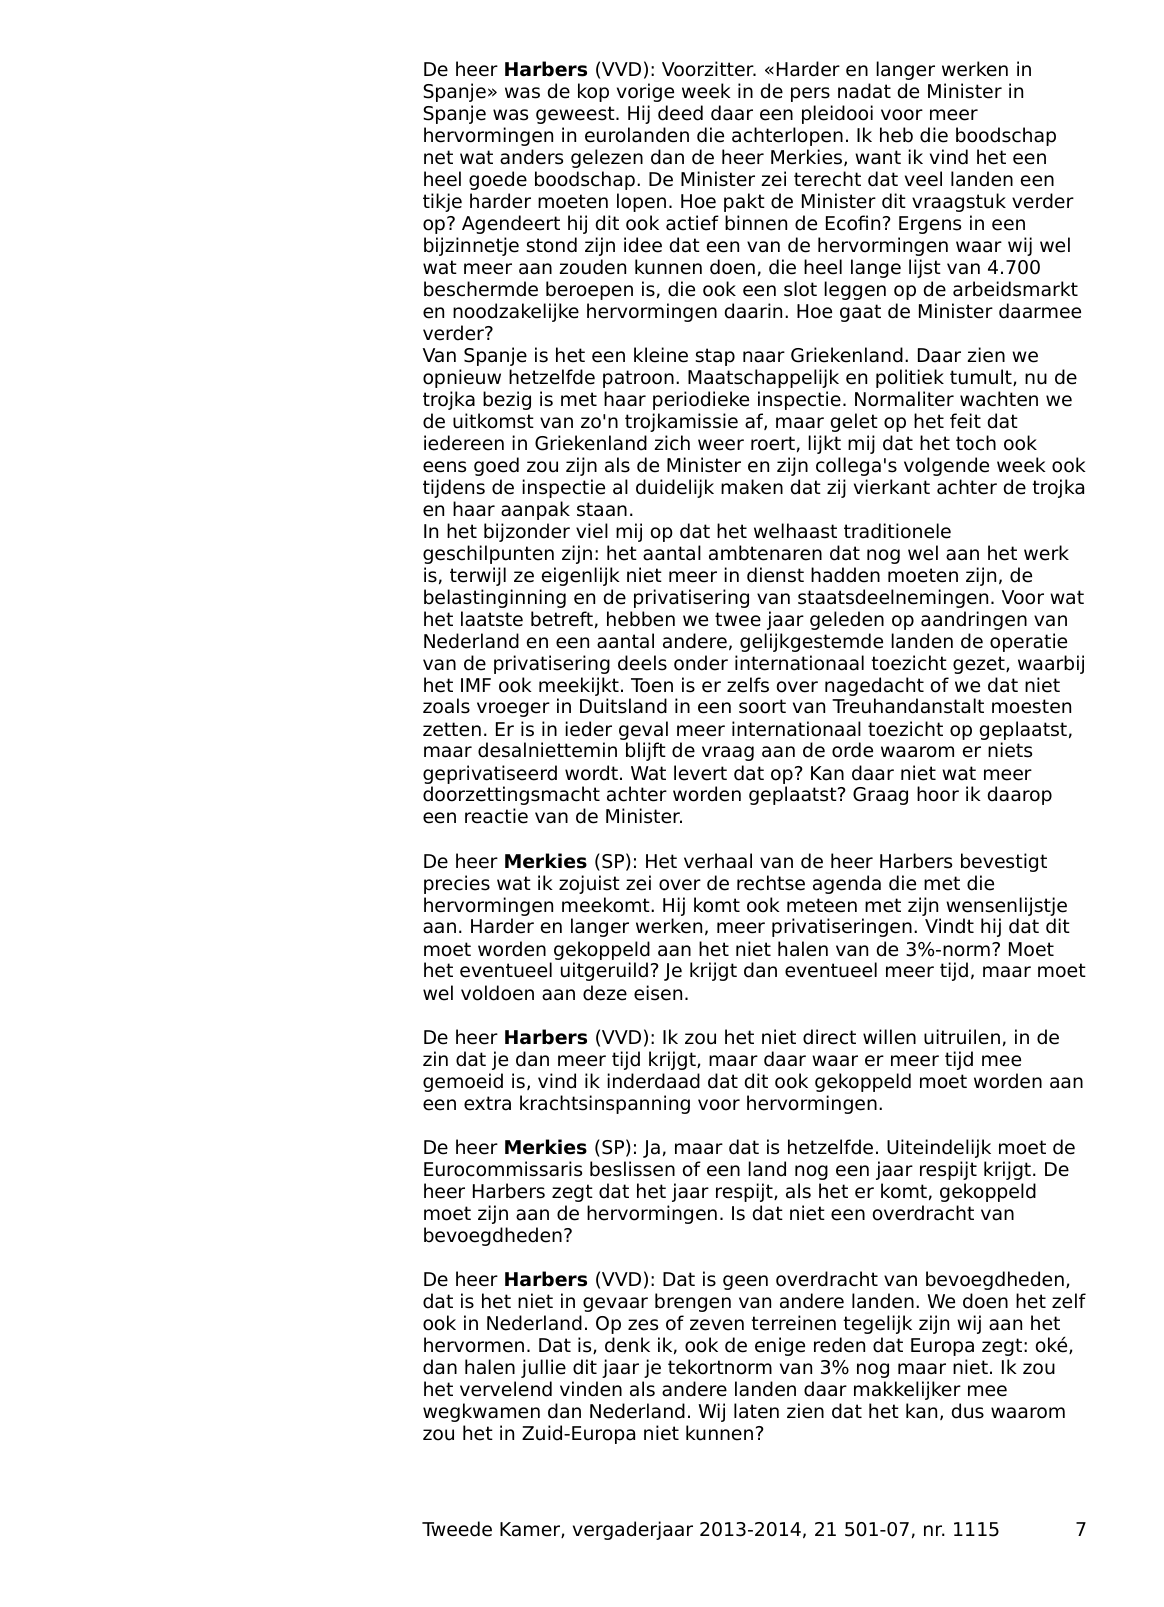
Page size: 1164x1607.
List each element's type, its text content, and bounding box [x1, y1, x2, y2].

text De heer Harbers (VVD): Ik zou het niet direct willen uitruilen, in de zin dat je dan meer tijd krijgt, maar daar waar er meer tijd mee gemoeid is, vind ik inderdaad dat dit ook gekoppeld moet worden aan een extra krachtsinspanning voor hervormingen. [422, 1027, 1087, 1114]
text De heer Harbers (VVD): Dat is geen overdracht van bevoegdheden, dat is het niet in gevaar brengen van andere landen. We doen het zelf ook in Nederland. Op zes of zeven terreinen tegelijk zijn wij aan het hervormen. Dat is, denk ik, ook de enige reden dat Europa zegt: oké, dan halen jullie dit jaar je tekortnorm van 3% nog maar niet. Ik zou het vervelend vinden als andere landen daar makkelijker mee wegkwamen dan Nederland. Wij laten zien dat het kan, dus waarom zou het in Zuid-Europa niet kunnen? [422, 1269, 1087, 1444]
text De heer Merkies (SP): Het verhaal van de heer Harbers bevestigt precies wat ik zojuist zei over de rechtse agenda die met die hervormingen meekomt. Hij komt ook meteen met zijn wensenlijstje aan. Harder en langer werken, meer privatiseringen. Vindt hij dat dit moet worden gekoppeld aan het niet halen van de 3%-norm? Moet het eventueel uitgeruild? Je krijgt dan eventueel meer tijd, maar moet wel voldoen aan deze eisen. [422, 851, 1087, 1004]
text De heer Merkies (SP): Ja, maar dat is hetzelfde. Uiteindelijk moet de Eurocommissaris beslissen of een land nog een jaar respijt krijgt. De heer Harbers zegt dat het jaar respijt, als het er komt, gekoppeld moet zijn aan de hervormingen. Is dat niet een overdracht van bevoegdheden? [422, 1137, 1087, 1247]
text De heer Harbers (VVD): Voorzitter. «Harder en langer werken in Spanje» was de kop vorige week in de pers nadat de Minister in Spanje was geweest. Hij deed daar een pleidooi voor meer hervormingen in eurolanden die achterlopen. Ik heb die boodschap net wat anders gelezen dan de heer Merkies, want ik vind het een heel goede boodschap. De Minister zei terecht dat veel landen een tikje harder moeten lopen. Hoe pakt de Minister dit vraagstuk verder op? Agendeert hij dit ook actief binnen de Ecofin? Ergens in een bijzinnetje stond zijn idee dat een van de hervormingen waar wij wel wat meer aan zouden kunnen doen, die heel lange lijst van 4.700 beschermde beroepen is, die ook een slot leggen op de arbeidsmarkt en noodzakelijke hervormingen daarin. Hoe gaat de Minister daarmee verder? [422, 59, 1087, 345]
text Van Spanje is het een kleine stap naar Griekenland. Daar zien we opnieuw hetzelfde patroon. Maatschappelijk en politiek tumult, nu de trojka bezig is met haar periodieke inspectie. Normaliter wachten we de uitkomst van zo'n trojkamissie af, maar gelet op het feit dat iedereen in Griekenland zich weer roert, lijkt mij dat het toch ook eens goed zou zijn als de Minister en zijn collega's volgende week ook tijdens de inspectie al duidelijk maken dat zij vierkant achter de trojka en haar aanpak staan. [422, 345, 1087, 521]
text In het bijzonder viel mij op dat het welhaast traditionele geschilpunten zijn: het aantal ambtenaren dat nog wel aan het werk is, terwijl ze eigenlijk niet meer in dienst hadden moeten zijn, de belastinginning en de privatisering van staatsdeelnemingen. Voor wat het laatste betreft, hebben we twee jaar geleden op aandringen van Nederland en een aantal andere, gelijkgestemde landen de operatie van de privatisering deels onder internationaal toezicht gezet, waarbij het IMF ook meekijkt. Toen is er zelfs over nagedacht of we dat niet zoals vroeger in Duitsland in een soort van Treuhandanstalt moesten zetten. Er is in ieder geval meer internationaal toezicht op geplaatst, maar desalniettemin blijft de vraag aan de orde waarom er niets geprivatiseerd wordt. Wat levert dat op? Kan daar niet wat meer doorzettingsmacht achter worden geplaatst? Graag hoor ik daarop een reactie van de Minister. [422, 521, 1087, 828]
